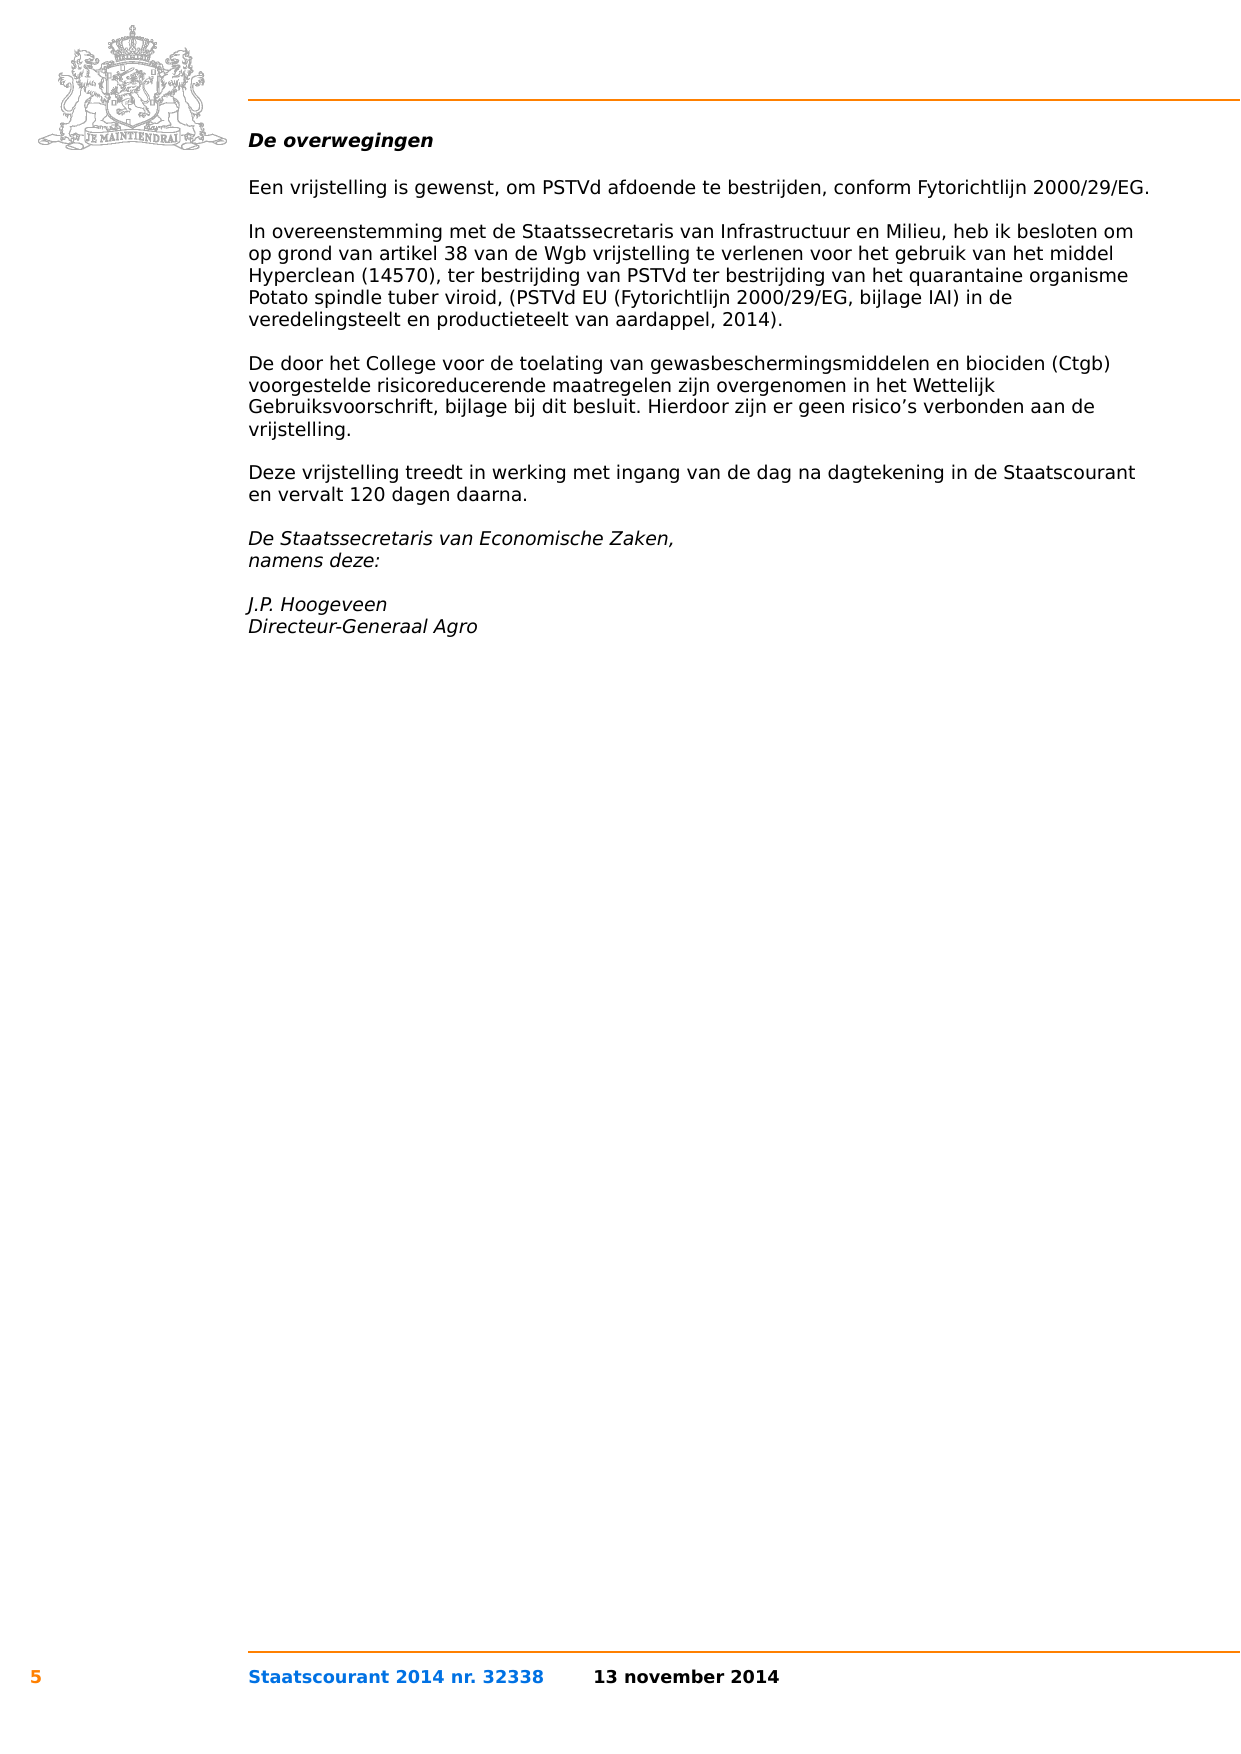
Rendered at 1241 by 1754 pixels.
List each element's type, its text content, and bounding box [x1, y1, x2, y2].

picture [38, 25, 227, 150]
text De door het College voor de toelating van gewasbeschermingsmiddelen en biociden (Ctgb) voorgestelde risicoreducerende maatregelen zijn overgenomen in het Wettelijk Gebruiksvoorschrift, bijlage bij dit besluit. Hierdoor zijn er geen risico’s verbonden aan de vrijstelling. [248, 352, 1163, 440]
subtitle De overwegingen [248, 130, 1163, 152]
text In overeenstemming met de Staatssecretaris van Infrastructuur en Milieu, heb ik besloten om op grond van artikel 38 van de Wgb vrijstelling te verlenen voor het gebruik van het middel Hyperclean (14570), ter bestrijding van PSTVd ter bestrijding van het quarantaine organisme Potato spindle tuber viroid, (PSTVd EU (Fytorichtlijn 2000/29/EG, bijlage IAI) in de veredelingsteelt en productieteelt van aardappel, 2014). [248, 221, 1163, 331]
text Deze vrijstelling treedt in werking met ingang van de dag na dagtekening in de Staatscourant en vervalt 120 dagen daarna. [248, 462, 1163, 506]
text De Staatssecretaris van Economische Zaken, namens deze: J.P. Hoogeveen Directeur-Generaal Agro [248, 528, 1163, 638]
text Een vrijstelling is gewenst, om PSTVd afdoende te bestrijden, conform Fytorichtlijn 2000/29/EG. [248, 177, 1163, 199]
